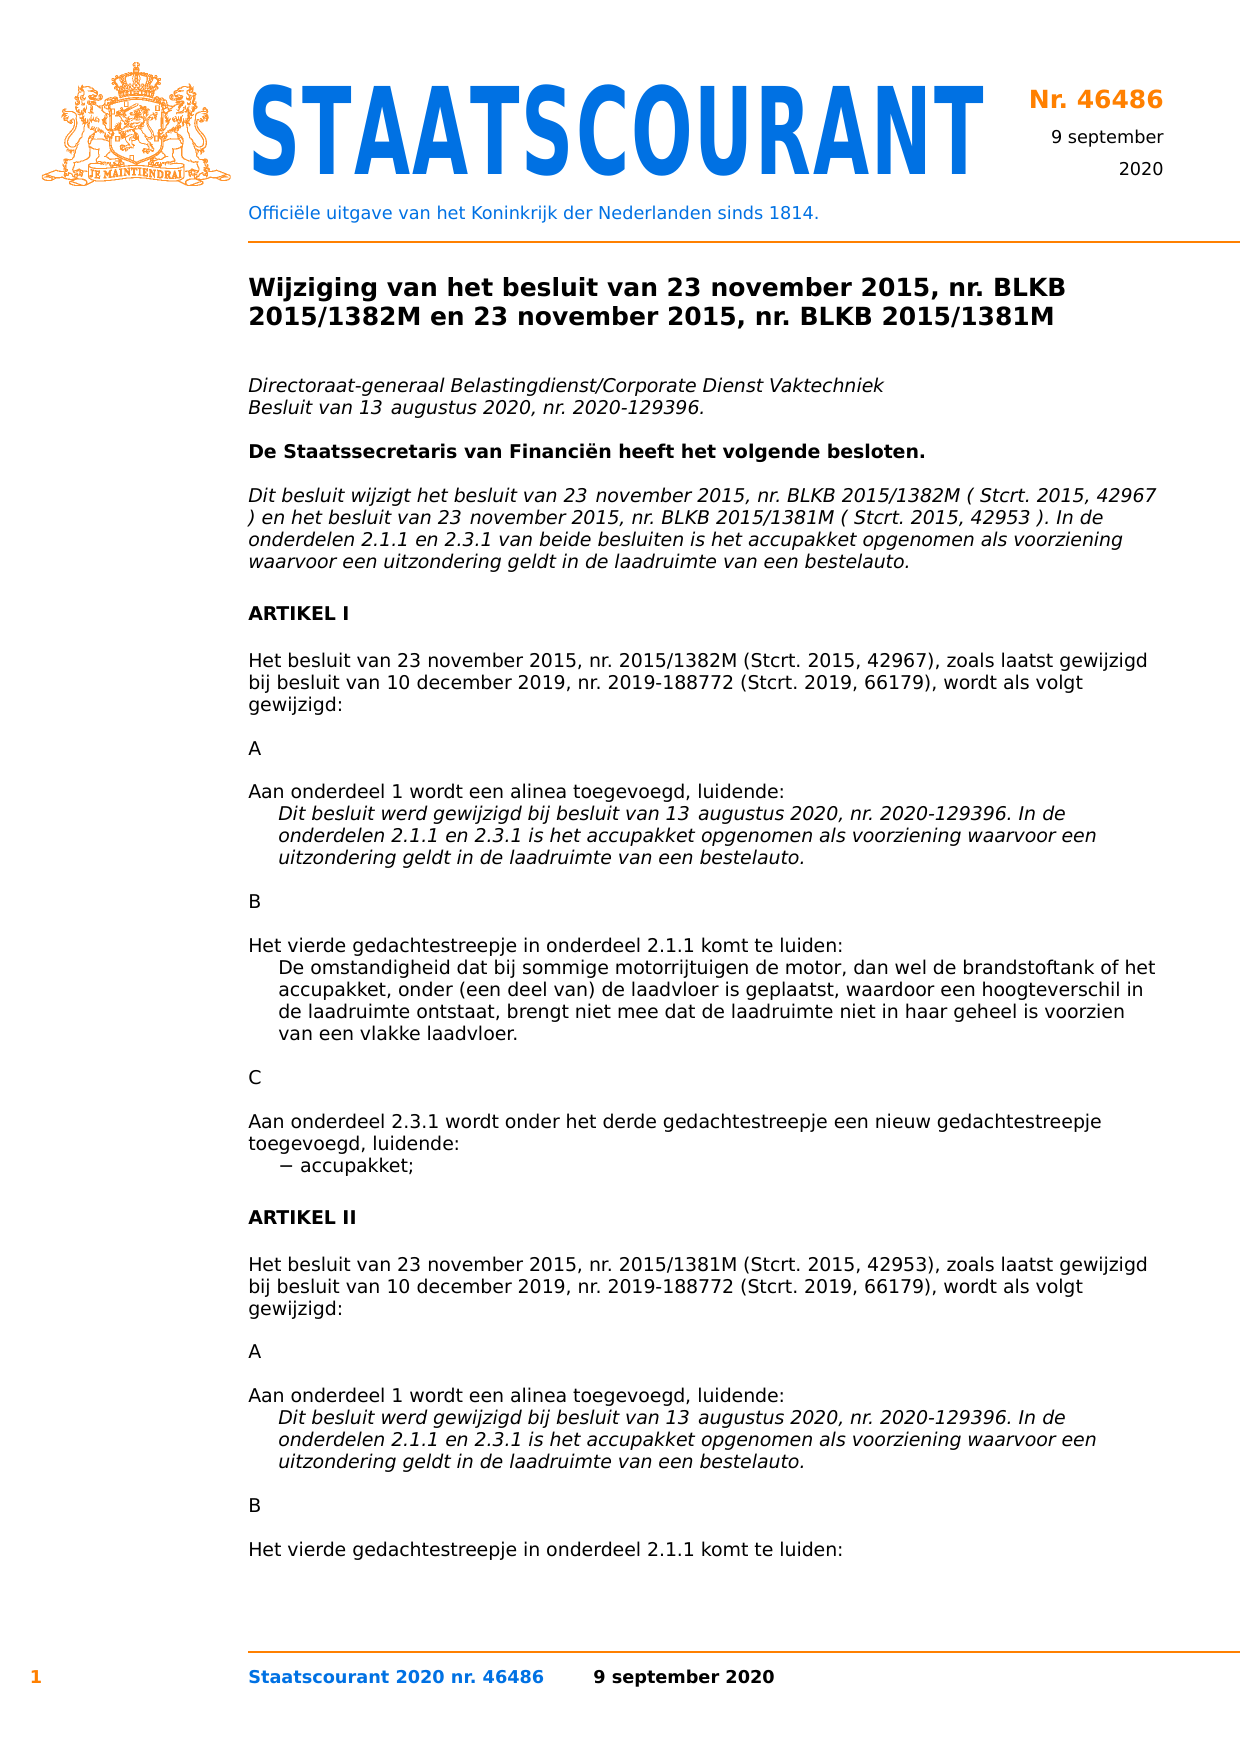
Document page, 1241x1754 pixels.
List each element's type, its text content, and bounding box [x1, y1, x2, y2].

text C [248, 1067, 1163, 1089]
text Aan onderdeel 2.3.1 wordt onder het derde gedachtestreepje een nieuw gedachtestreepje toegevoegd, luidende: [248, 1111, 1163, 1154]
subtitle ARTIKEL II [248, 1207, 1163, 1228]
table_header Nr. 46486 [998, 62, 1240, 121]
text Het besluit van 23 november 2015, nr. 2015/1382M (Stcrt. 2015, 42967), zoals laatst gewijzigd bij besluit van 10 december 2019, nr. 2019-188772 (Stcrt. 2019, 66179), wordt als volgt gewijzigd: [248, 650, 1163, 716]
text B [248, 891, 1163, 913]
text Het vierde gedachtestreepje in onderdeel 2.1.1 komt te luiden: [248, 935, 1163, 957]
text Aan onderdeel 1 wordt een alinea toegevoegd, luidende: [248, 781, 1163, 803]
table_cell Officiële uitgave van het Koninkrijk der Nederlanden sinds 1814. [248, 203, 1240, 241]
text Aan onderdeel 1 wordt een alinea toegevoegd, luidende: [248, 1385, 1163, 1407]
text Het vierde gedachtestreepje in onderdeel 2.1.1 komt te luiden: [248, 1539, 1163, 1561]
subtitle ARTIKEL I [248, 603, 1163, 625]
text Dit besluit werd gewijzigd bij besluit van 13 augustus 2020, nr. 2020-129396. In de onderdelen 2.1.1 en 2.3.1 is het accupakket opgenomen als voorziening waarvoor een uitzondering geldt in de laadruimte van een bestelauto. [278, 1407, 1163, 1473]
text Het besluit van 23 november 2015, nr. 2015/1381M (Stcrt. 2015, 42953), zoals laatst gewijzigd bij besluit van 10 december 2019, nr. 2019-188772 (Stcrt. 2019, 66179), wordt als volgt gewijzigd: [248, 1253, 1163, 1319]
table_header [25, 62, 248, 241]
text Directoraat-generaal Belastingdienst/Corporate Dienst Vaktechniek [248, 375, 1163, 397]
table_cell 2020 [998, 153, 1240, 203]
table_cell 9 september [998, 121, 1240, 153]
text − accupakket; [278, 1154, 1163, 1177]
text Dit besluit wijzigt het besluit van 23 november 2015, nr. BLKB 2015/1382M ( Stcrt. 2015, 42967 ) en het besluit van 23 november 2015, nr. BLKB 2015/1381M ( Stcrt. 2015, 42953 ). In de onderdelen 2.1.1 en 2.3.1 van beide besluiten is het accupakket opgenomen als voorziening waarvoor een uitzondering geldt in de laadruimte van een bestelauto. [248, 485, 1163, 573]
text Dit besluit werd gewijzigd bij besluit van 13 augustus 2020, nr. 2020-129396. In de onderdelen 2.1.1 en 2.3.1 is het accupakket opgenomen als voorziening waarvoor een uitzondering geldt in de laadruimte van een bestelauto. [278, 803, 1163, 869]
text A [248, 1341, 1163, 1363]
text A [248, 737, 1163, 759]
subtitle Wijziging van het besluit van 23 november 2015, nr. BLKB 2015/1382M en 23 november 2015, nr. BLKB 2015/1381M [248, 273, 1163, 331]
table_header STAATSCOURANT [248, 62, 998, 203]
picture [41, 62, 231, 186]
text Besluit van 13 augustus 2020, nr. 2020-129396. [248, 397, 1163, 419]
text B [248, 1495, 1163, 1517]
text De omstandigheid dat bij sommige motorrijtuigen de motor, dan wel de brandstoftank of het accupakket, onder (een deel van) de laadvloer is geplaatst, waardoor een hoogteverschil in de laadruimte ontstaat, brengt niet mee dat de laadruimte niet in haar geheel is voorzien van een vlakke laadvloer. [278, 957, 1163, 1045]
text De Staatssecretaris van Financiën heeft het volgende besloten. [248, 441, 1163, 463]
